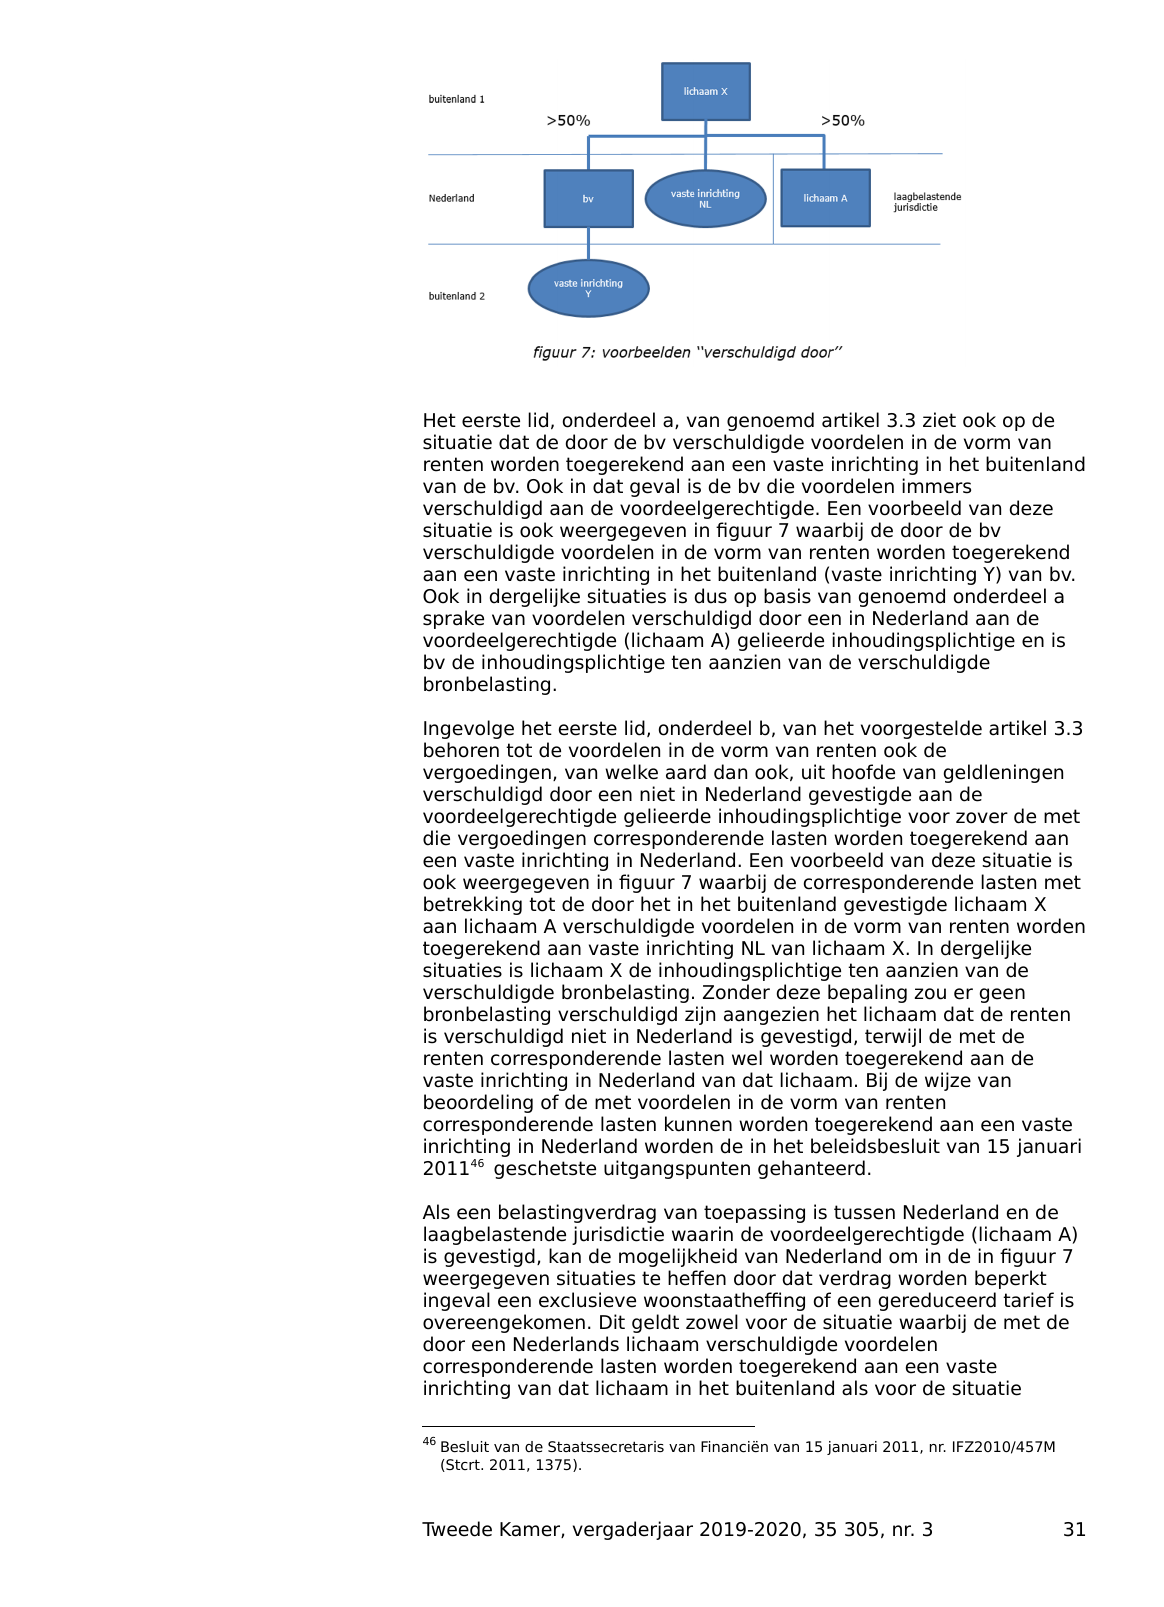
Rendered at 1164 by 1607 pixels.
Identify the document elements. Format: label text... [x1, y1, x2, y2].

text Besluit van de Staatssecretaris van Financiën van 15 januari 2011, nr. IFZ2010/457M (Stcrt. 2011, 1375). [422, 1435, 1087, 1474]
text Ingevolge het eerste lid, onderdeel b, van het voorgestelde artikel 3.3 behoren tot de voordelen in de vorm van renten ook de vergoedingen, van welke aard dan ook, uit hoofde van geldleningen verschuldigd door een niet in Nederland gevestigde aan de voordeelgerechtigde gelieerde inhoudingsplichtige voor zover de met die vergoedingen corresponderende lasten worden toegerekend aan een vaste inrichting in Nederland. Een voorbeeld van deze situatie is ook weergegeven in figuur 7 waarbij de corresponderende lasten met betrekking tot de door het in het buitenland gevestigde lichaam X aan lichaam A verschuldigde voordelen in de vorm van renten worden toegerekend aan vaste inrichting NL van lichaam X. In dergelijke situaties is lichaam X de inhoudingsplichtige ten aanzien van de verschuldigde bronbelasting. Zonder deze bepaling zou er geen bronbelasting verschuldigd zijn aangezien het lichaam dat de renten is verschuldigd niet in Nederland is gevestigd, terwijl de met de renten corresponderende lasten wel worden toegerekend aan de vaste inrichting in Nederland van dat lichaam. Bij de wijze van beoordeling of de met voordelen in de vorm van renten corresponderende lasten kunnen worden toegerekend aan een vaste inrichting in Nederland worden de in het beleidsbesluit van 15 januari 2011 geschetste uitgangspunten gehanteerd. [422, 718, 1087, 1180]
text Als een belastingverdrag van toepassing is tussen Nederland en de laagbelastende jurisdictie waarin de voordeelgerechtigde (lichaam A) is gevestigd, kan de mogelijkheid van Nederland om in de in figuur 7 weergegeven situaties te heffen door dat verdrag worden beperkt ingeval een exclusieve woonstaatheffing of een gereduceerd tarief is overeengekomen. Dit geldt zowel voor de situatie waarbij de met de door een Nederlands lichaam verschuldigde voordelen corresponderende lasten worden toegerekend aan een vaste inrichting van dat lichaam in het buitenland als voor de situatie [422, 1202, 1087, 1400]
picture [422, 59, 966, 367]
text Het eerste lid, onderdeel a, van genoemd artikel 3.3 ziet ook op de situatie dat de door de bv verschuldigde voordelen in de vorm van renten worden toegerekend aan een vaste inrichting in het buitenland van de bv. Ook in dat geval is de bv die voordelen immers verschuldigd aan de voordeelgerechtigde. Een voorbeeld van deze situatie is ook weergegeven in figuur 7 waarbij de door de bv verschuldigde voordelen in de vorm van renten worden toegerekend aan een vaste inrichting in het buitenland (vaste inrichting Y) van bv. Ook in dergelijke situaties is dus op basis van genoemd onderdeel a sprake van voordelen verschuldigd door een in Nederland aan de voordeelgerechtigde (lichaam A) gelieerde inhoudingsplichtige en is bv de inhoudingsplichtige ten aanzien van de verschuldigde bronbelasting. [422, 410, 1087, 696]
